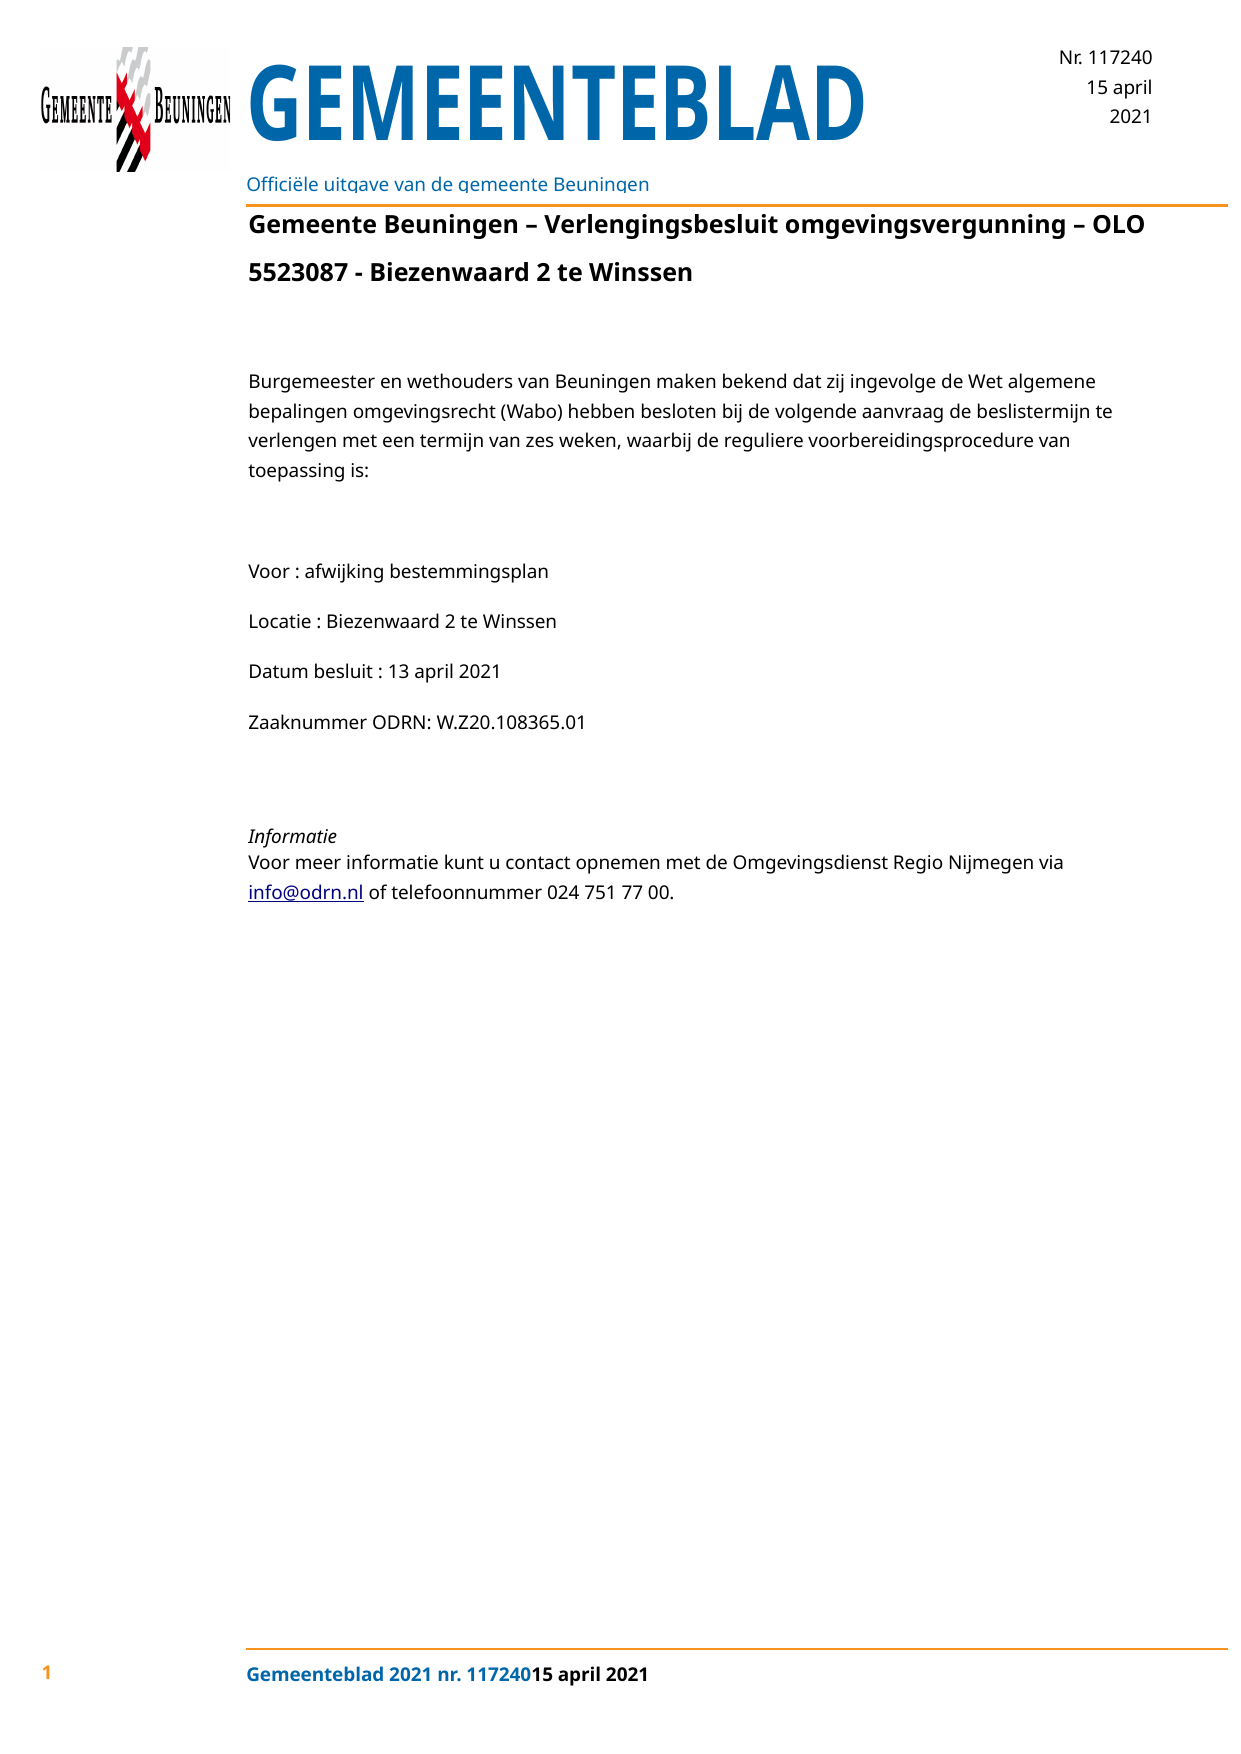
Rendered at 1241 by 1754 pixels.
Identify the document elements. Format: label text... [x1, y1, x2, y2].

text Voor : afwijking bestemmingsplan [248, 558, 1152, 584]
text Datum besluit : 13 april 2021 [248, 659, 1152, 684]
text Locatie : Biezenwaard 2 te Winssen [248, 608, 1152, 634]
text Burgemeester en wethouders van Beuningen maken bekend dat zij ingevolge de Wet algemene bepalingen omgevingsrecht (Wabo) hebben besloten bij de volgende aanvraag de beslistermijn te verlengen met een termijn van zes weken, waarbij de reguliere voorbereidingsprocedure van toepassing is: [248, 368, 1152, 483]
text Gemeente Beuningen – Verlengingsbesluit omgevingsvergunning – OLO 5523087 - Biezenwaard 2 te Winssen [248, 207, 1152, 288]
text Informatie [248, 823, 1152, 849]
picture [41, 47, 231, 172]
text Zaaknummer ODRN: W.Z20.108365.01 [248, 709, 1152, 735]
text Voor meer informatie kunt u contact opnemen met de Omgevingsdienst Regio Nijmegen via info@odrn.nl of telefoonnummer 024 751 77 00. [248, 849, 1152, 904]
